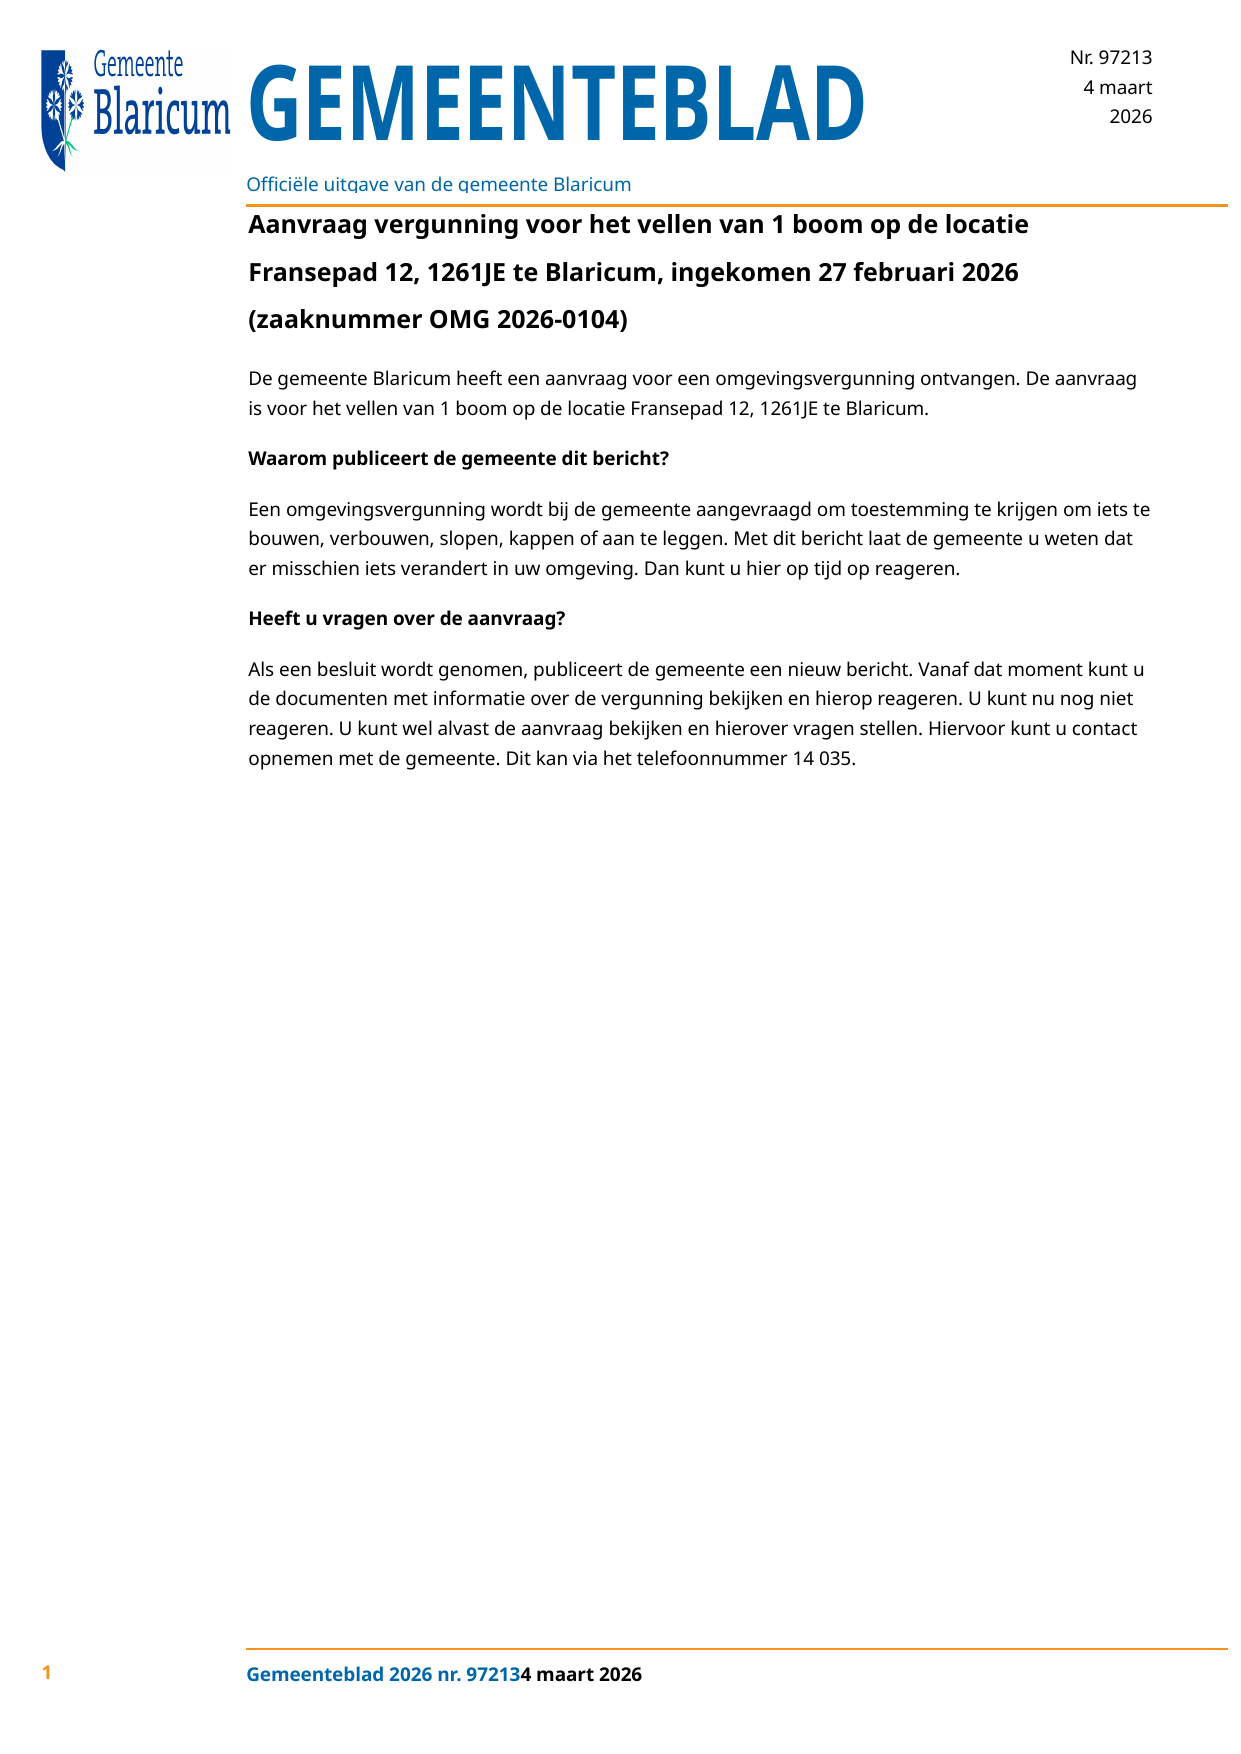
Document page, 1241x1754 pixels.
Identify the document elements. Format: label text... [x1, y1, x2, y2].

picture [41, 47, 231, 172]
text Een omgevingsvergunning wordt bij de gemeente aangevraagd om toestemming te krijgen om iets te bouwen, verbouwen, slopen, kappen of aan te leggen. Met dit bericht laat de gemeente u weten dat er misschien iets verandert in uw omgeving. Dan kunt u hier op tijd op reageren. [248, 496, 1152, 581]
text Als een besluit wordt genomen, publiceert de gemeente een nieuw bericht. Vanaf dat moment kunt u de documenten met informatie over de vergunning bekijken en hierop reageren. U kunt nu nog niet reageren. U kunt wel alvast de aanvraag bekijken en hierover vragen stellen. Hiervoor kunt u contact opnemen met de gemeente. Dit kan via het telefoonnummer 14 035. [248, 656, 1152, 770]
text De gemeente Blaricum heeft een aanvraag voor een omgevingsvergunning ontvangen. De aanvraag is voor het vellen van 1 boom op de locatie Fransepad 12, 1261JE te Blaricum. [248, 366, 1152, 421]
text Aanvraag vergunning voor het vellen van 1 boom op de locatie Fransepad 12, 1261JE te Blaricum, ingekomen 27 februari 2026 (zaaknummer OMG 2026-0104) [248, 207, 1152, 336]
text Heeft u vragen over de aanvraag? [248, 606, 1152, 631]
text Waarom publiceert de gemeente dit bericht? [248, 446, 1152, 471]
